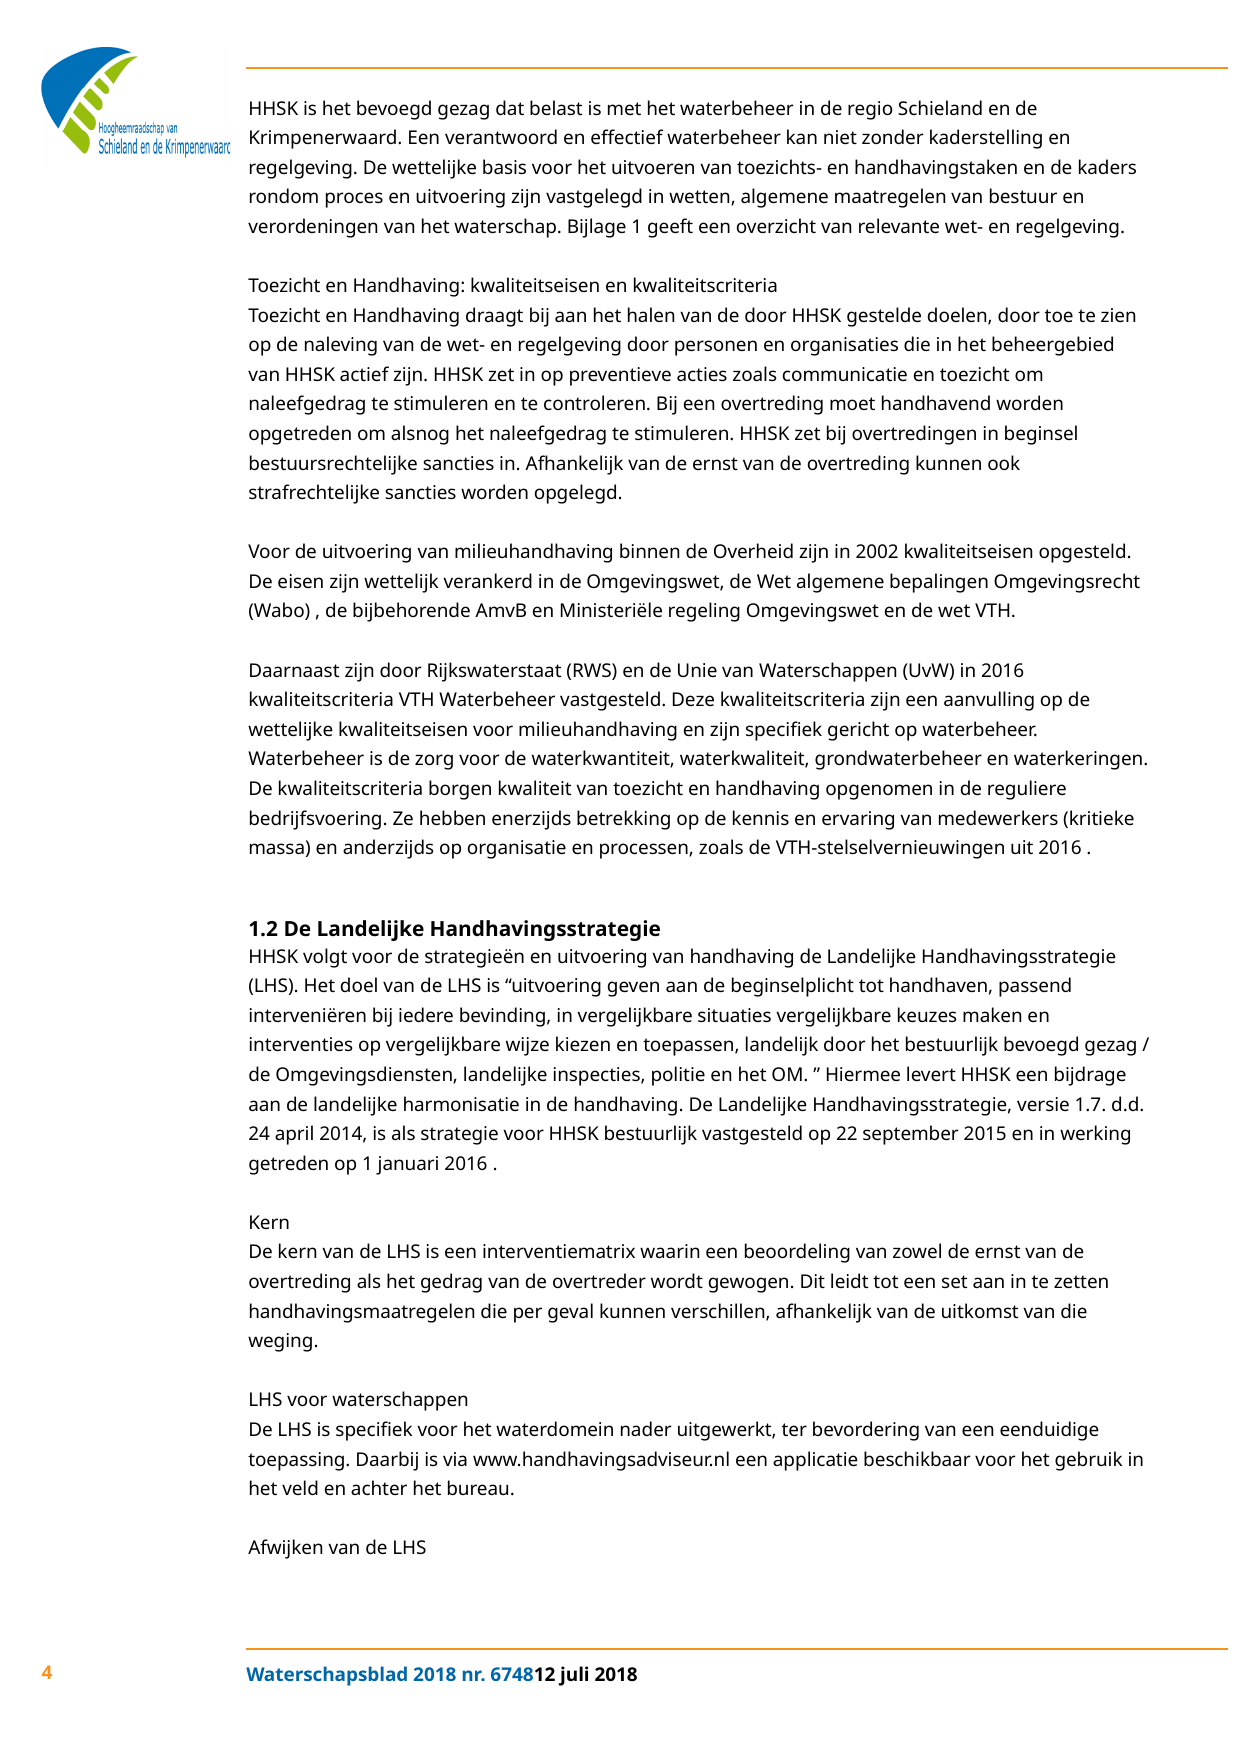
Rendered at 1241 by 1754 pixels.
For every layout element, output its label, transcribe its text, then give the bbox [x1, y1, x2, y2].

text Kern [248, 1209, 1152, 1235]
text Daarnaast zijn door Rijkswaterstaat (RWS) en de Unie van Waterschappen (UvW) in 2016 kwaliteitscriteria VTH Waterbeheer vastgesteld. Deze kwaliteitscriteria zijn een aanvulling op de wettelijke kwaliteitseisen voor milieuhandhaving en zijn specifiek gericht op waterbeheer. Waterbeheer is de zorg voor de waterkwantiteit, waterkwaliteit, grondwaterbeheer en waterkeringen. De kwaliteitscriteria borgen kwaliteit van toezicht en handhaving opgenomen in de reguliere bedrijfsvoering. Ze hebben enerzijds betrekking op de kennis en ervaring van medewerkers (kritieke massa) en anderzijds op organisatie en processen, zoals de VTH-stelselvernieuwingen uit 2016 . [248, 657, 1152, 860]
text De LHS is specifiek voor het waterdomein nader uitgewerkt, ter bevordering van een eenduidige toepassing. Daarbij is via www.handhavingsadviseur.nl een applicatie beschikbaar voor het gebruik in het veld en achter het bureau. [248, 1416, 1152, 1501]
text HHSK is het bevoegd gezag dat belast is met het waterbeheer in de regio Schieland en de Krimpenerwaard. Een verantwoord en effectief waterbeheer kan niet zonder kaderstelling en regelgeving. De wettelijke basis voor het uitvoeren van toezichts- en handhavingstaken en de kaders rondom proces en uitvoering zijn vastgelegd in wetten, algemene maatregelen van bestuur en verordeningen van het waterschap. Bijlage 1 geeft een overzicht van relevante wet- en regelgeving. [248, 95, 1152, 239]
text LHS voor waterschappen [248, 1387, 1152, 1412]
text De kern van de LHS is een interventiematrix waarin een beoordeling van zowel de ernst van de overtreding als het gedrag van de overtreder wordt gewogen. Dit leidt tot een set aan in te zetten handhavingsmaatregelen die per geval kunnen verschillen, afhankelijk van de uitkomst van die weging. [248, 1239, 1152, 1353]
text Toezicht en Handhaving draagt bij aan het halen van de door HHSK gestelde doelen, door toe te zien op de naleving van de wet- en regelgeving door personen en organisaties die in het beheergebied van HHSK actief zijn. HHSK zet in op preventieve acties zoals communicatie en toezicht om naleefgedrag te stimuleren en te controleren. Bij een overtreding moet handhavend worden opgetreden om alsnog het naleefgedrag te stimuleren. HHSK zet bij overtredingen in beginsel bestuursrechtelijke sancties in. Afhankelijk van de ernst van de overtreding kunnen ook strafrechtelijke sancties worden opgelegd. [248, 302, 1152, 505]
text Voor de uitvoering van milieuhandhaving binnen de Overheid zijn in 2002 kwaliteitseisen opgesteld. De eisen zijn wettelijk verankerd in de Omgevingswet, de Wet algemene bepalingen Omgevingsrecht (Wabo) , de bijbehorende AmvB en Ministeriële regeling Omgevingswet en de wet VTH. [248, 538, 1152, 623]
picture [41, 47, 231, 172]
text HHSK volgt voor de strategieën en uitvoering van handhaving de Landelijke Handhavingsstrategie (LHS). Het doel van de LHS is “uitvoering geven aan de beginselplicht tot handhaven, passend interveniëren bij iedere bevinding, in vergelijkbare situaties vergelijkbare keuzes maken en interventies op vergelijkbare wijze kiezen en toepassen, landelijk door het bestuurlijk bevoegd gezag / de Omgevingsdiensten, landelijke inspecties, politie en het OM. ” Hiermee levert HHSK een bijdrage aan de landelijke harmonisatie in de handhaving. De Landelijke Handhavingsstrategie, versie 1.7. d.d. 24 april 2014, is als strategie voor HHSK bestuurlijk vastgesteld op 22 september 2015 en in werking getreden op 1 januari 2016 . [248, 943, 1152, 1176]
text Toezicht en Handhaving: kwaliteitseisen en kwaliteitscriteria [248, 272, 1152, 298]
text Afwijken van de LHS [248, 1534, 1152, 1560]
text 1.2 De Landelijke Handhavingsstrategie [248, 914, 1152, 943]
